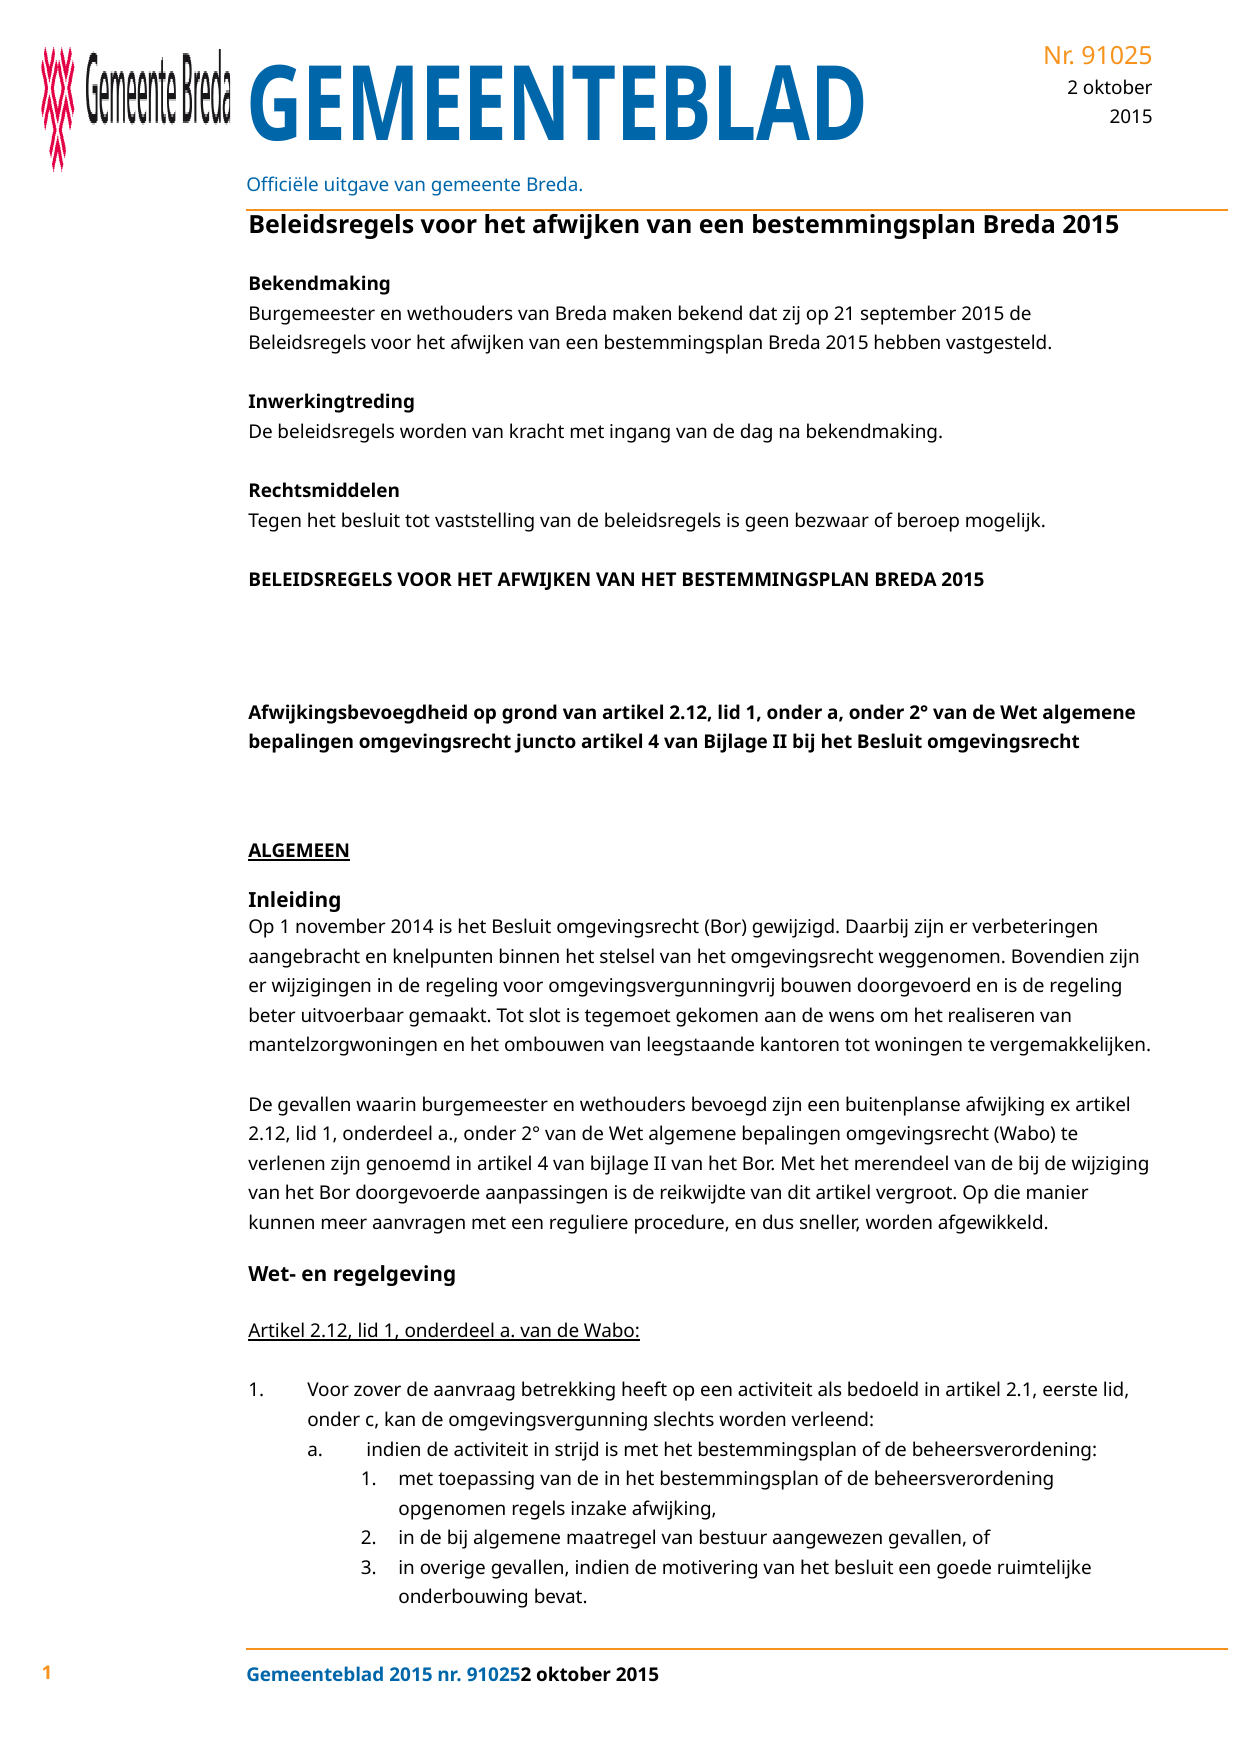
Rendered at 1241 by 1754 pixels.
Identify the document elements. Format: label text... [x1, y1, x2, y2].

list met toepassing van de in het bestemmingsplan of de beheersverordening opgenomen regels inzake afwijking, [361, 1465, 1152, 1521]
text Rechtsmiddelen [248, 477, 1152, 503]
list indien de activiteit in strijd is met het bestemmingsplan of de beheersverordening: [307, 1436, 1152, 1462]
list in overige gevallen, indien de motivering van het besluit een goede ruimtelijke onderbouwing bevat. [361, 1554, 1152, 1609]
text De beleidsregels worden van kracht met ingang van de dag na bekendmaking. [248, 418, 1152, 444]
text BELEIDSREGELS VOOR HET AFWIJKEN VAN HET BESTEMMINGSPLAN BREDA 2015 [248, 566, 1152, 592]
text Inleiding [248, 885, 1152, 913]
text Inwerkingtreding [248, 389, 1152, 414]
picture [41, 47, 231, 172]
text Beleidsregels voor het afwijken van een bestemmingsplan Breda 2015 [248, 211, 1152, 241]
text Burgemeester en wethouders van Breda maken bekend dat zij op 21 september 2015 de Beleidsregels voor het afwijken van een bestemmingsplan Breda 2015 hebben vastgesteld. [248, 300, 1152, 355]
list in de bij algemene maatregel van bestuur aangewezen gevallen, of [361, 1524, 1152, 1550]
text Op 1 november 2014 is het Besluit omgevingsrecht (Bor) gewijzigd. Daarbij zijn er verbeteringen aangebracht en knelpunten binnen het stelsel van het omgevingsrecht weggenomen. Bovendien zijn er wijzigingen in de regeling voor omgevingsvergunningvrij bouwen doorgevoerd en is de regeling beter uitvoerbaar gemaakt. Tot slot is tegemoet gekomen aan de wens om het realiseren van mantelzorgwoningen en het ombouwen van leegstaande kantoren tot woningen te vergemakkelijken. [248, 913, 1152, 1057]
list Voor zover de aanvraag betrekking heeft op een activiteit als bedoeld in artikel 2.1, eerste lid, onder c, kan de omgevingsvergunning slechts worden verleend: [248, 1377, 1152, 1432]
text Bekendmaking [248, 270, 1152, 296]
text De gevallen waarin burgemeester en wethouders bevoegd zijn een buitenplanse afwijking ex artikel 2.12, lid 1, onderdeel a., onder 2° van de Wet algemene bepalingen omgevingsrecht (Wabo) te verlenen zijn genoemd in artikel 4 van bijlage II van het Bor. Met het merendeel van de bij de wijziging van het Bor doorgevoerde aanpassingen is de reikwijdte van dit artikel vergroot. Op die manier kunnen meer aanvragen met een reguliere procedure, en dus sneller, worden afgewikkeld. [248, 1091, 1152, 1235]
text Tegen het besluit tot vaststelling van de beleidsregels is geen bezwaar of beroep mogelijk. [248, 507, 1152, 533]
text Artikel 2.12, lid 1, onderdeel a. van de Wabo: [248, 1317, 1152, 1343]
text Wet- en regelgeving [248, 1259, 1152, 1288]
table_header Afwijkingsbevoegdheid op grond van artikel 2.12, lid 1, onder a, onder 2° van de Wet algemene bepalingen omgevingsrecht juncto artikel 4 van Bijlage II bij het Besluit omgevingsrecht [248, 699, 1152, 784]
text ALGEMEEN [248, 836, 1152, 864]
